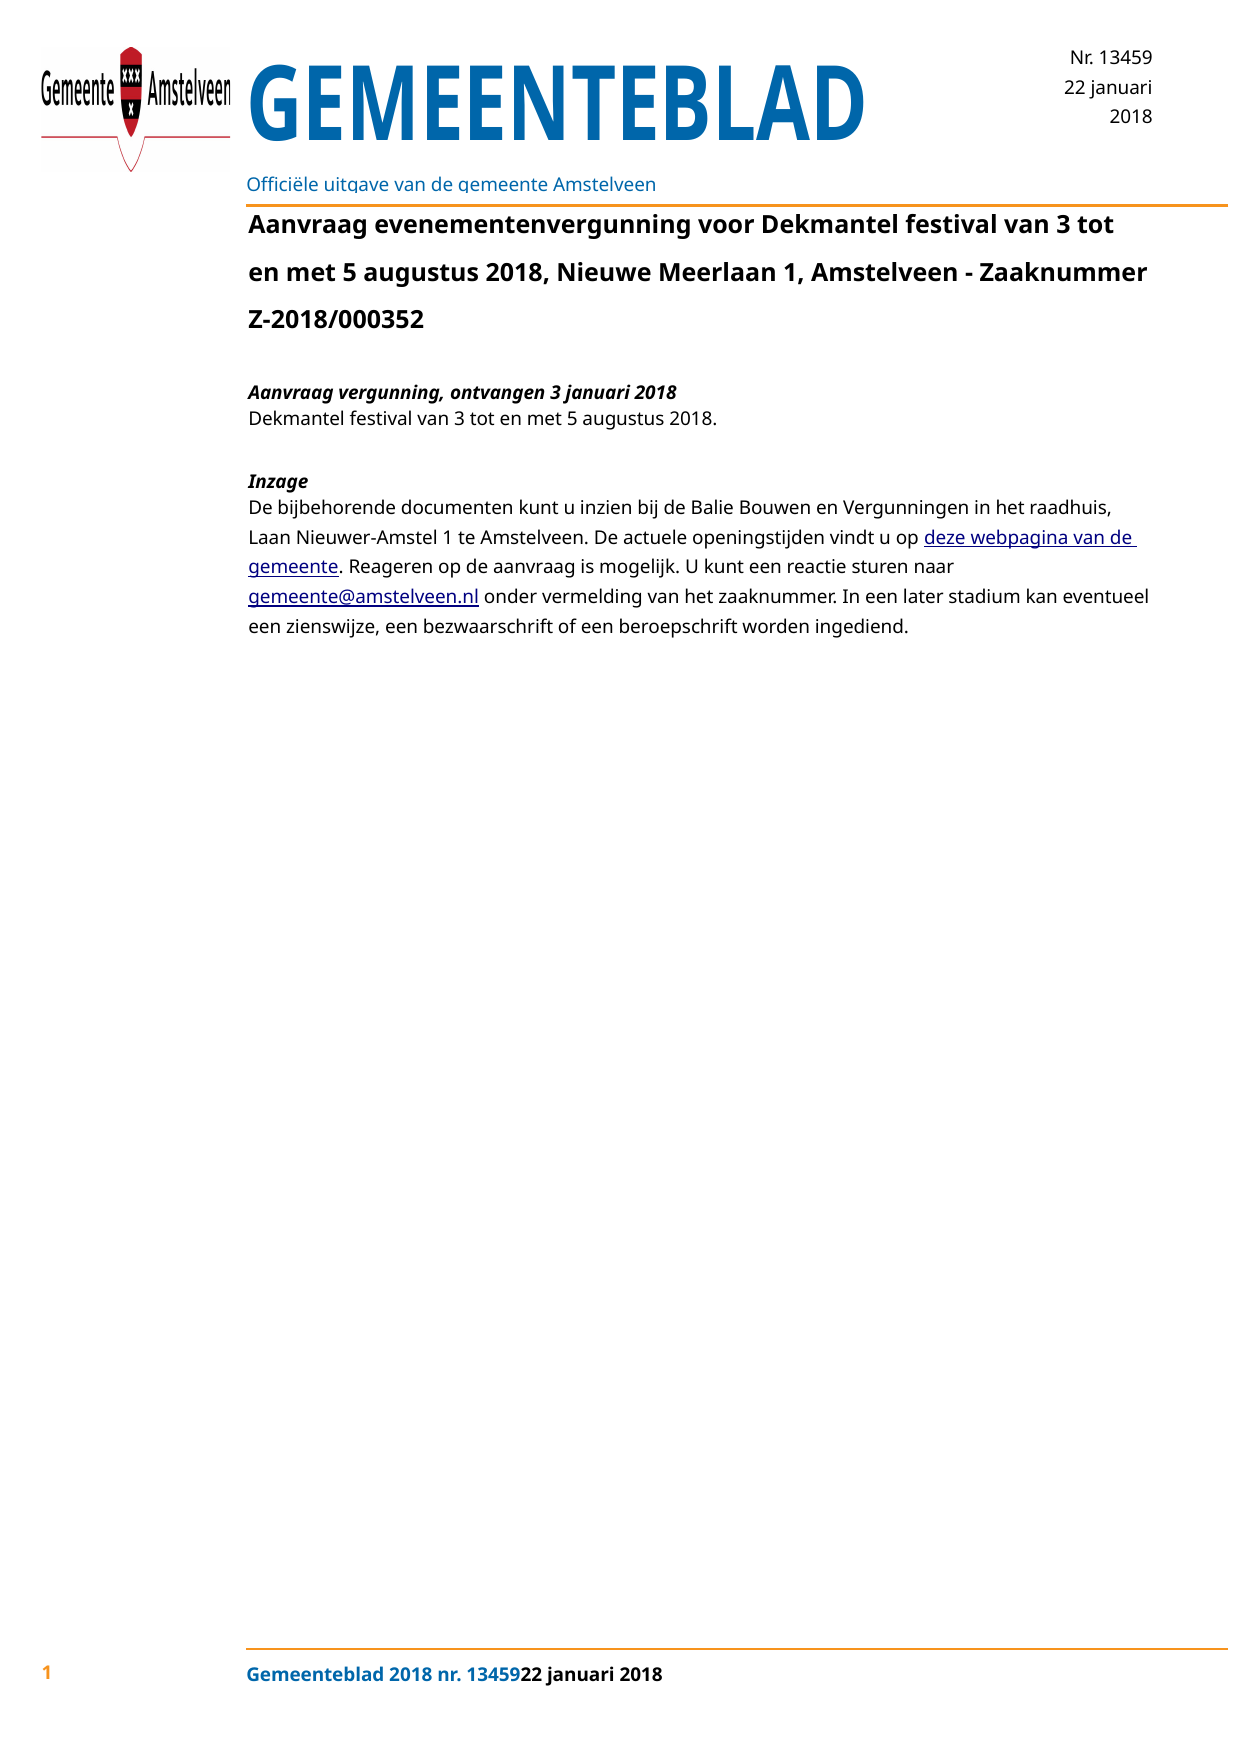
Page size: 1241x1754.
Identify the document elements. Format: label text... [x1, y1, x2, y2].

text Dekmantel festival van 3 tot en met 5 augustus 2018. [248, 405, 1152, 431]
text Aanvraag evenementenvergunning voor Dekmantel festival van 3 tot en met 5 augustus 2018, Nieuwe Meerlaan 1, Amstelveen - Zaaknummer Z-2018/000352 [248, 207, 1152, 336]
picture [41, 47, 231, 172]
text De bijbehorende documenten kunt u inzien bij de Balie Bouwen en Vergunningen in het raadhuis, Laan Nieuwer-Amstel 1 te Amstelveen. De actuele openingstijden vindt u op deze webpagina van de gemeente. Reageren op de aanvraag is mogelijk. U kunt een reactie sturen naar gemeente@amstelveen.nl onder vermelding van het zaaknummer. In een later stadium kan eventueel een zienswijze, een bezwaarschrift of een beroepschrift worden ingediend. [248, 494, 1152, 638]
text Inzage [248, 469, 1152, 494]
text Aanvraag vergunning, ontvangen 3 januari 2018 [248, 379, 1152, 405]
